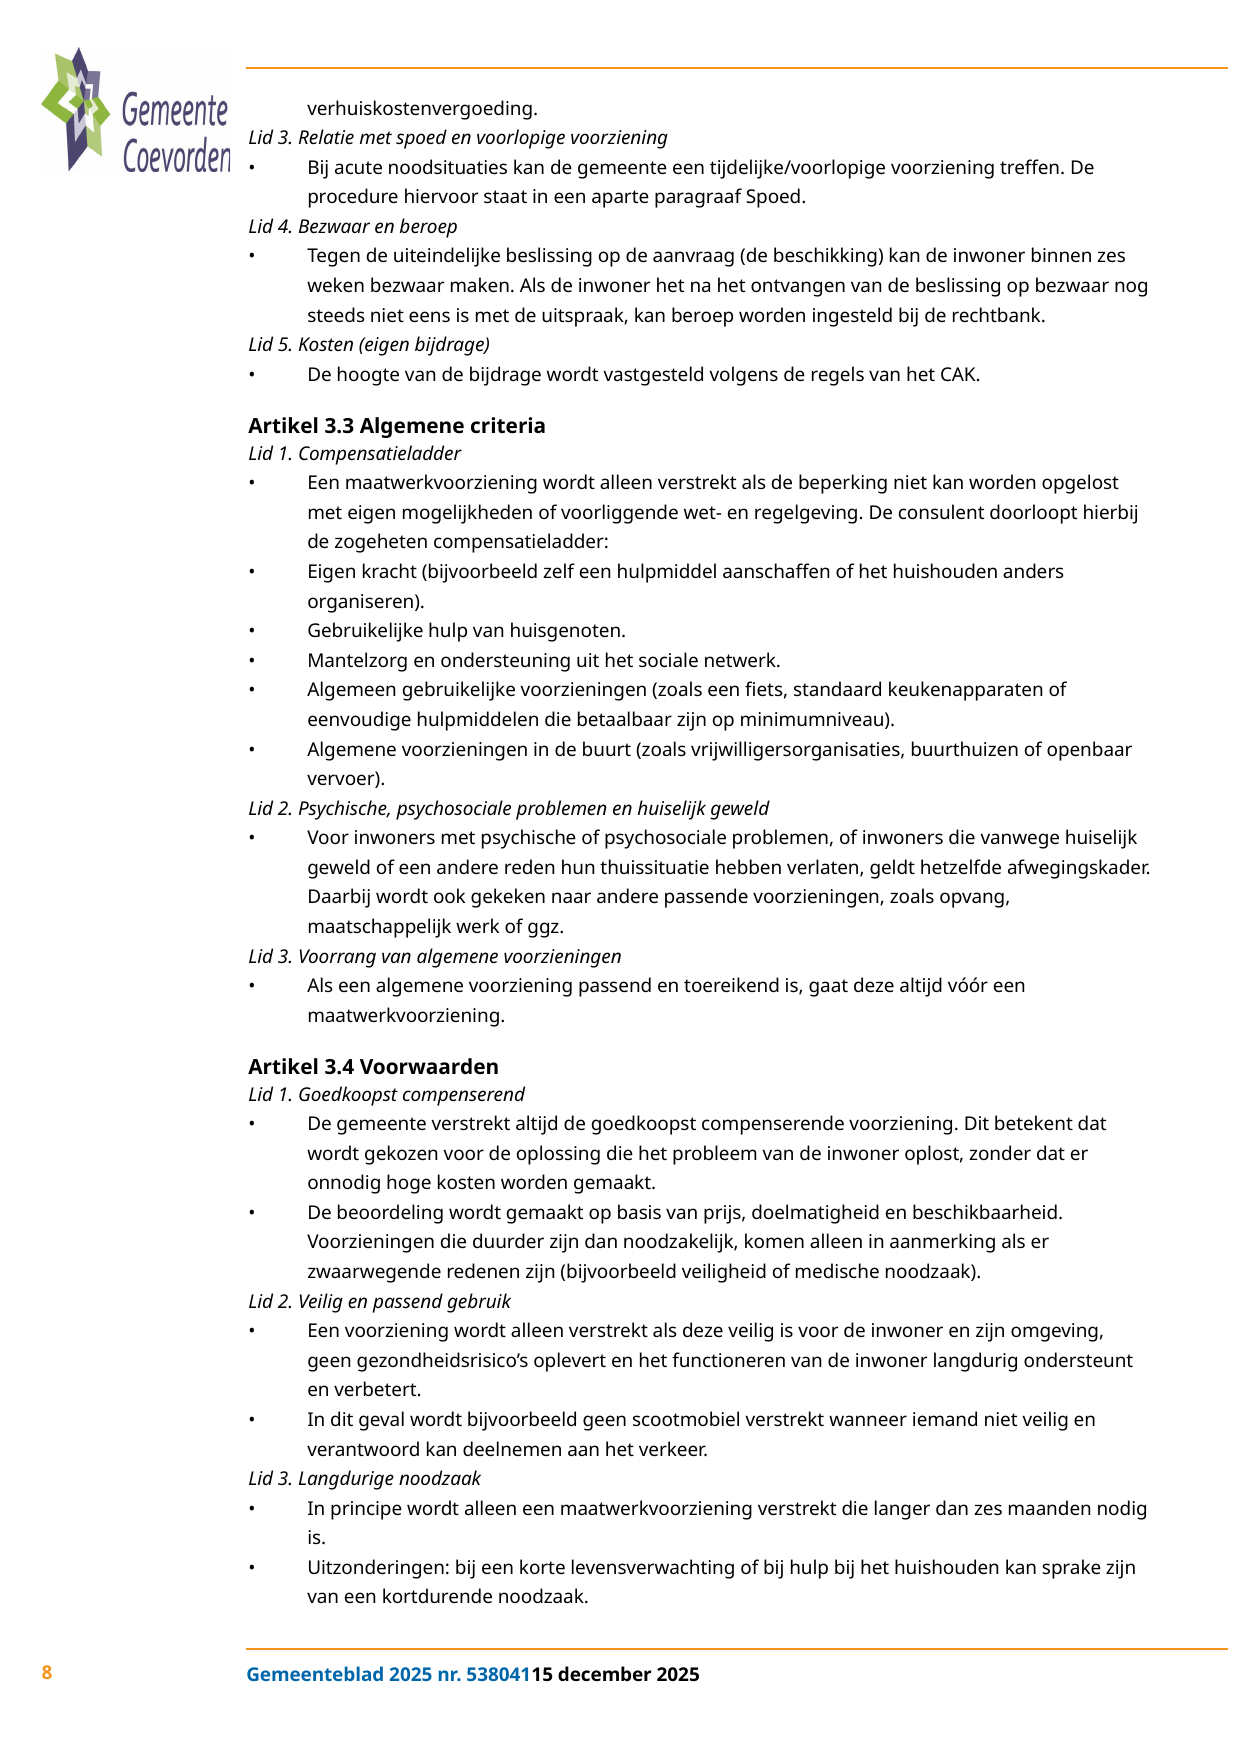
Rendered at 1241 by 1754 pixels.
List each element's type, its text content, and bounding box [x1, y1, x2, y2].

text Lid 2. Veilig en passend gebruik [248, 1288, 1152, 1314]
text Artikel 3.3 Algemene criteria [248, 411, 1152, 440]
text Lid 3. Relatie met spoed en voorlopige voorziening [248, 124, 1152, 150]
list De gemeente verstrekt altijd de goedkoopst compenserende voorziening. Dit betekent dat wordt gekozen voor de oplossing die het probleem van de inwoner oplost, zonder dat er onnodig hoge kosten worden gemaakt. [248, 1110, 1152, 1195]
text Lid 4. Bezwaar en beroep [248, 213, 1152, 239]
list In dit geval wordt bijvoorbeeld geen scootmobiel verstrekt wanneer iemand niet veilig en verantwoord kan deelnemen aan het verkeer. [248, 1406, 1152, 1462]
text Lid 2. Psychische, psychosociale problemen en huiselijk geweld [248, 795, 1152, 821]
list Een voorziening wordt alleen verstrekt als deze veilig is voor de inwoner en zijn omgeving, geen gezondheidsrisico’s oplevert en het functioneren van de inwoner langdurig ondersteunt en verbetert. [248, 1317, 1152, 1402]
picture [41, 47, 231, 172]
list Algemene voorzieningen in de buurt (zoals vrijwilligersorganisaties, buurthuizen of openbaar vervoer). [248, 736, 1152, 791]
text Lid 3. Langdurige noodzaak [248, 1465, 1152, 1491]
list Tegen de uiteindelijke beslissing op de aanvraag (de beschikking) kan de inwoner binnen zes weken bezwaar maken. Als de inwoner het na het ontvangen van de beslissing op bezwaar nog steeds niet eens is met de uitspraak, kan beroep worden ingesteld bij de rechtbank. [248, 243, 1152, 328]
text Lid 3. Voorrang van algemene voorzieningen [248, 943, 1152, 968]
list Bij acute noodsituaties kan de gemeente een tijdelijke/voorlopige voorziening treffen. De procedure hiervoor staat in een aparte paragraaf Spoed. [248, 154, 1152, 209]
list Mantelzorg en ondersteuning uit het sociale netwerk. [248, 647, 1152, 673]
text Lid 1. Compensatieladder [248, 440, 1152, 466]
text Lid 5. Kosten (eigen bijdrage) [248, 331, 1152, 357]
list Voor inwoners met psychische of psychosociale problemen, of inwoners die vanwege huiselijk geweld of een andere reden hun thuissituatie hebben verlaten, geldt hetzelfde afwegingskader. Daarbij wordt ook gekeken naar andere passende voorzieningen, zoals opvang, maatschappelijk werk of ggz. [248, 824, 1152, 939]
list verhuiskostenvergoeding. [248, 95, 1152, 121]
list Eigen kracht (bijvoorbeeld zelf een hulpmiddel aanschaffen of het huishouden anders organiseren). [248, 558, 1152, 613]
list In principe wordt alleen een maatwerkvoorziening verstrekt die langer dan zes maanden nodig is. [248, 1495, 1152, 1550]
list Algemeen gebruikelijke voorzieningen (zoals een fiets, standaard keukenapparaten of eenvoudige hulpmiddelen die betaalbaar zijn op minimumniveau). [248, 677, 1152, 732]
list De hoogte van de bijdrage wordt vastgesteld volgens de regels van het CAK. [248, 361, 1152, 387]
list Uitzonderingen: bij een korte levensverwachting of bij hulp bij het huishouden kan sprake zijn van een kortdurende noodzaak. [248, 1554, 1152, 1609]
list Als een algemene voorziening passend en toereikend is, gaat deze altijd vóór een maatwerkvoorziening. [248, 972, 1152, 1028]
text Lid 1. Goedkoopst compenserend [248, 1081, 1152, 1107]
list Een maatwerkvoorziening wordt alleen verstrekt als de beperking niet kan worden opgelost met eigen mogelijkheden of voorliggende wet- en regelgeving. De consulent doorloopt hierbij de zogeheten compensatieladder: [248, 469, 1152, 554]
list De beoordeling wordt gemaakt op basis van prijs, doelmatigheid en beschikbaarheid. Voorzieningen die duurder zijn dan noodzakelijk, komen alleen in aanmerking als er zwaarwegende redenen zijn (bijvoorbeeld veiligheid of medische noodzaak). [248, 1199, 1152, 1284]
list Gebruikelijke hulp van huisgenoten. [248, 617, 1152, 643]
text Artikel 3.4 Voorwaarden [248, 1052, 1152, 1081]
